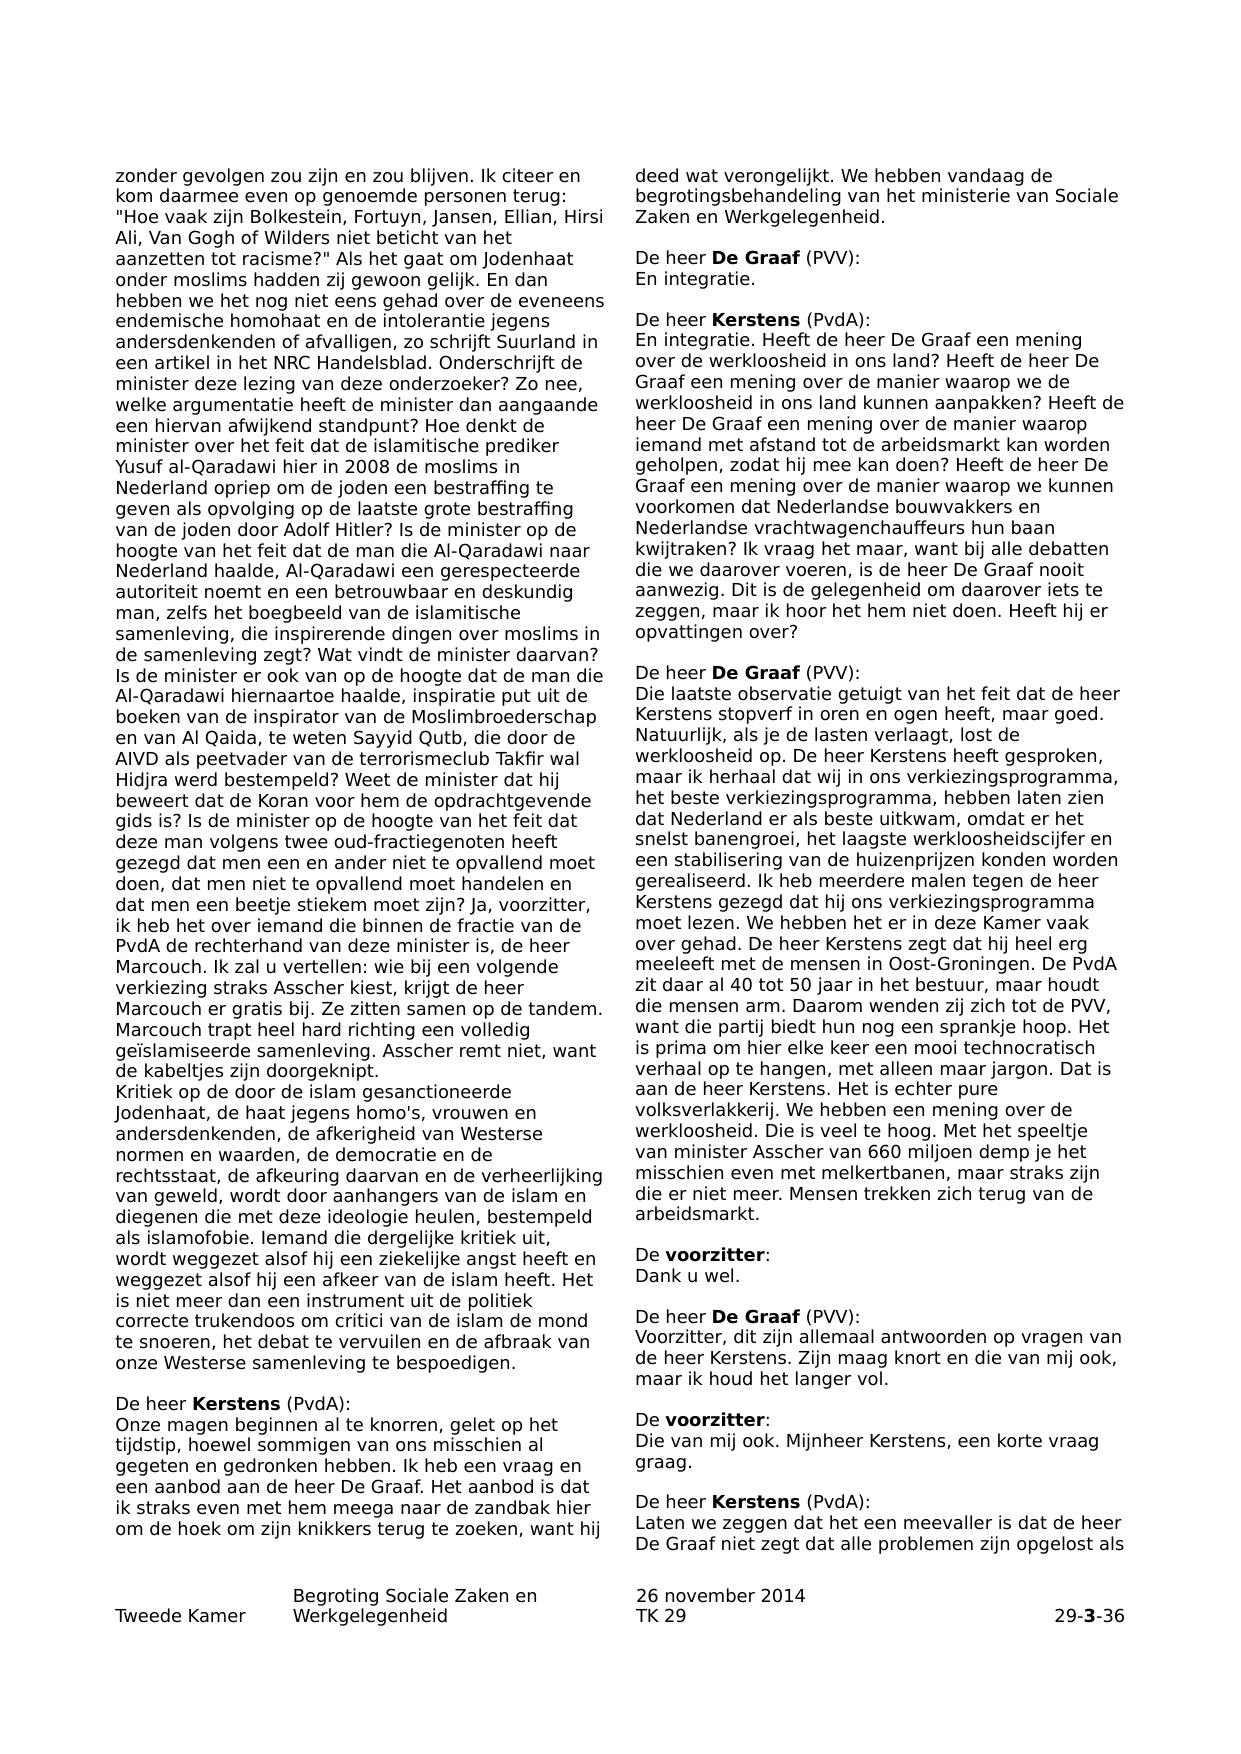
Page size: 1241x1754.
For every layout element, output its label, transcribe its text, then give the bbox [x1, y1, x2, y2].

text Voorzitter, dit zijn allemaal antwoorden op vragen van de heer Kerstens. Zijn maag knort en die van mij ook, maar ik houd het langer vol. [635, 1327, 1125, 1390]
text De heer Kerstens (PvdA): [115, 1394, 605, 1414]
text De heer De Graaf (PVV): [635, 1307, 1125, 1327]
text De heer De Graaf (PVV): [635, 248, 1125, 268]
text zonder gevolgen zou zijn en zou blijven. Ik citeer en kom daarmee even op genoemde personen terug: "Hoe vaak zijn Bolkestein, Fortuyn, Jansen, Ellian, Hirsi Ali, Van Gogh of Wilders niet beticht van het aanzetten tot racisme?" Als het gaat om Jodenhaat onder moslims hadden zij gewoon gelijk. En dan hebben we het nog niet eens gehad over de eveneens endemische homohaat en de intolerantie jegens andersdenkenden of afvalligen, zo schrijft Suurland in een artikel in het NRC Handelsblad. Onderschrijft de minister deze lezing van deze onderzoeker? Zo nee, welke argumentatie heeft de minister dan aangaande een hiervan afwijkend standpunt? Hoe denkt de minister over het feit dat de islamitische prediker Yusuf al-Qaradawi hier in 2008 de moslims in Nederland opriep om de joden een bestraffing te geven als opvolging op de laatste grote bestraffing van de joden door Adolf Hitler? Is de minister op de hoogte van het feit dat de man die Al-Qaradawi naar Nederland haalde, Al-Qaradawi een gerespecteerde autoriteit noemt en een betrouwbaar en deskundig man, zelfs het boegbeeld van de islamitische samenleving, die inspirerende dingen over moslims in de samenleving zegt? Wat vindt de minister daarvan? Is de minister er ook van op de hoogte dat de man die Al-Qaradawi hiernaartoe haalde, inspiratie put uit de boeken van de inspirator van de Moslimbroederschap en van Al Qaida, te weten Sayyid Qutb, die door de AIVD als peetvader van de terrorismeclub Takfir wal Hidjra werd bestempeld? Weet de minister dat hij beweert dat de Koran voor hem de opdrachtgevende gids is? Is de minister op de hoogte van het feit dat deze man volgens twee oud-fractiegenoten heeft gezegd dat men een en ander niet te opvallend moet doen, dat men niet te opvallend moet handelen en dat men een beetje stiekem moet zijn? Ja, voorzitter, ik heb het over iemand die binnen de fractie van de PvdA de rechterhand van deze minister is, de heer Marcouch. Ik zal u vertellen: wie bij een volgende verkiezing straks Asscher kiest, krijgt de heer Marcouch er gratis bij. Ze zitten samen op de tandem. Marcouch trapt heel hard richting een volledig geïslamiseerde samenleving. Asscher remt niet, want de kabeltjes zijn doorgeknipt. [115, 165, 605, 1082]
text Laten we zeggen dat het een meevaller is dat de heer De Graaf niet zegt dat alle problemen zijn opgelost als [635, 1513, 1125, 1554]
text De heer Kerstens (PvdA): [635, 1492, 1125, 1513]
text En integratie. [635, 268, 1125, 289]
text Dank u wel. [635, 1266, 1125, 1287]
text Die laatste observatie getuigt van het feit dat de heer Kerstens stopverf in oren en ogen heeft, maar goed. Natuurlijk, als je de lasten verlaagt, lost de werkloosheid op. De heer Kerstens heeft gesproken, maar ik herhaal dat wij in ons verkiezingsprogramma, het beste verkiezingsprogramma, hebben laten zien dat Nederland er als beste uitkwam, omdat er het snelst banengroei, het laagste werkloosheidscijfer en een stabilisering van de huizenprijzen konden worden gerealiseerd. Ik heb meerdere malen tegen de heer Kerstens gezegd dat hij ons verkiezingsprogramma moet lezen. We hebben het er in deze Kamer vaak over gehad. De heer Kerstens zegt dat hij heel erg meeleeft met de mensen in Oost-Groningen. De PvdA zit daar al 40 tot 50 jaar in het bestuur, maar houdt die mensen arm. Daarom wenden zij zich tot de PVV, want die partij biedt hun nog een sprankje hoop. Het is prima om hier elke keer een mooi technocratisch verhaal op te hangen, met alleen maar jargon. Dat is aan de heer Kerstens. Het is echter pure volksverlakkerij. We hebben een mening over de werkloosheid. Die is veel te hoog. Met het speeltje van minister Asscher van 660 miljoen demp je het misschien even met melkertbanen, maar straks zijn die er niet meer. Mensen trekken zich terug van de arbeidsmarkt. [635, 683, 1125, 1225]
text En integratie. Heeft de heer De Graaf een mening over de werkloosheid in ons land? Heeft de heer De Graaf een mening over de manier waarop we de werkloosheid in ons land kunnen aanpakken? Heeft de heer De Graaf een mening over de manier waarop iemand met afstand tot de arbeidsmarkt kan worden geholpen, zodat hij mee kan doen? Heeft de heer De Graaf een mening over de manier waarop we kunnen voorkomen dat Nederlandse bouwvakkers en Nederlandse vrachtwagenchauffeurs hun baan kwijtraken? Ik vraag het maar, want bij alle debatten die we daarover voeren, is de heer De Graaf nooit aanwezig. Dit is de gelegenheid om daarover iets te zeggen, maar ik hoor het hem niet doen. Heeft hij er opvattingen over? [635, 330, 1125, 643]
text De voorzitter: [635, 1410, 1125, 1431]
text De heer De Graaf (PVV): [635, 663, 1125, 683]
text Onze magen beginnen al te knorren, gelet op het tijdstip, hoewel sommigen van ons misschien al gegeten en gedronken hebben. Ik heb een vraag en een aanbod aan de heer De Graaf. Het aanbod is dat ik straks even met hem meega naar de zandbak hier om de hoek om zijn knikkers terug te zoeken, want hij [115, 1414, 605, 1539]
text De heer Kerstens (PvdA): [635, 309, 1125, 330]
text Kritiek op de door de islam gesanctioneerde Jodenhaat, de haat jegens homo's, vrouwen en andersdenkenden, de afkerigheid van Westerse normen en waarden, de democratie en de rechtsstaat, de afkeuring daarvan en de verheerlijking van geweld, wordt door aanhangers van de islam en diegenen die met deze ideologie heulen, bestempeld als islamofobie. Iemand die dergelijke kritiek uit, wordt weggezet alsof hij een ziekelijke angst heeft en weggezet alsof hij een afkeer van de islam heeft. Het is niet meer dan een instrument uit de politiek correcte trukendoos om critici van de islam de mond te snoeren, het debat te vervuilen en de afbraak van onze Westerse samenleving te bespoedigen. [115, 1082, 605, 1374]
text deed wat verongelijkt. We hebben vandaag de begrotingsbehandeling van het ministerie van Sociale Zaken en Werkgelegenheid. [635, 165, 1125, 228]
text Die van mij ook. Mijnheer Kerstens, een korte vraag graag. [635, 1431, 1125, 1472]
text De voorzitter: [635, 1245, 1125, 1266]
